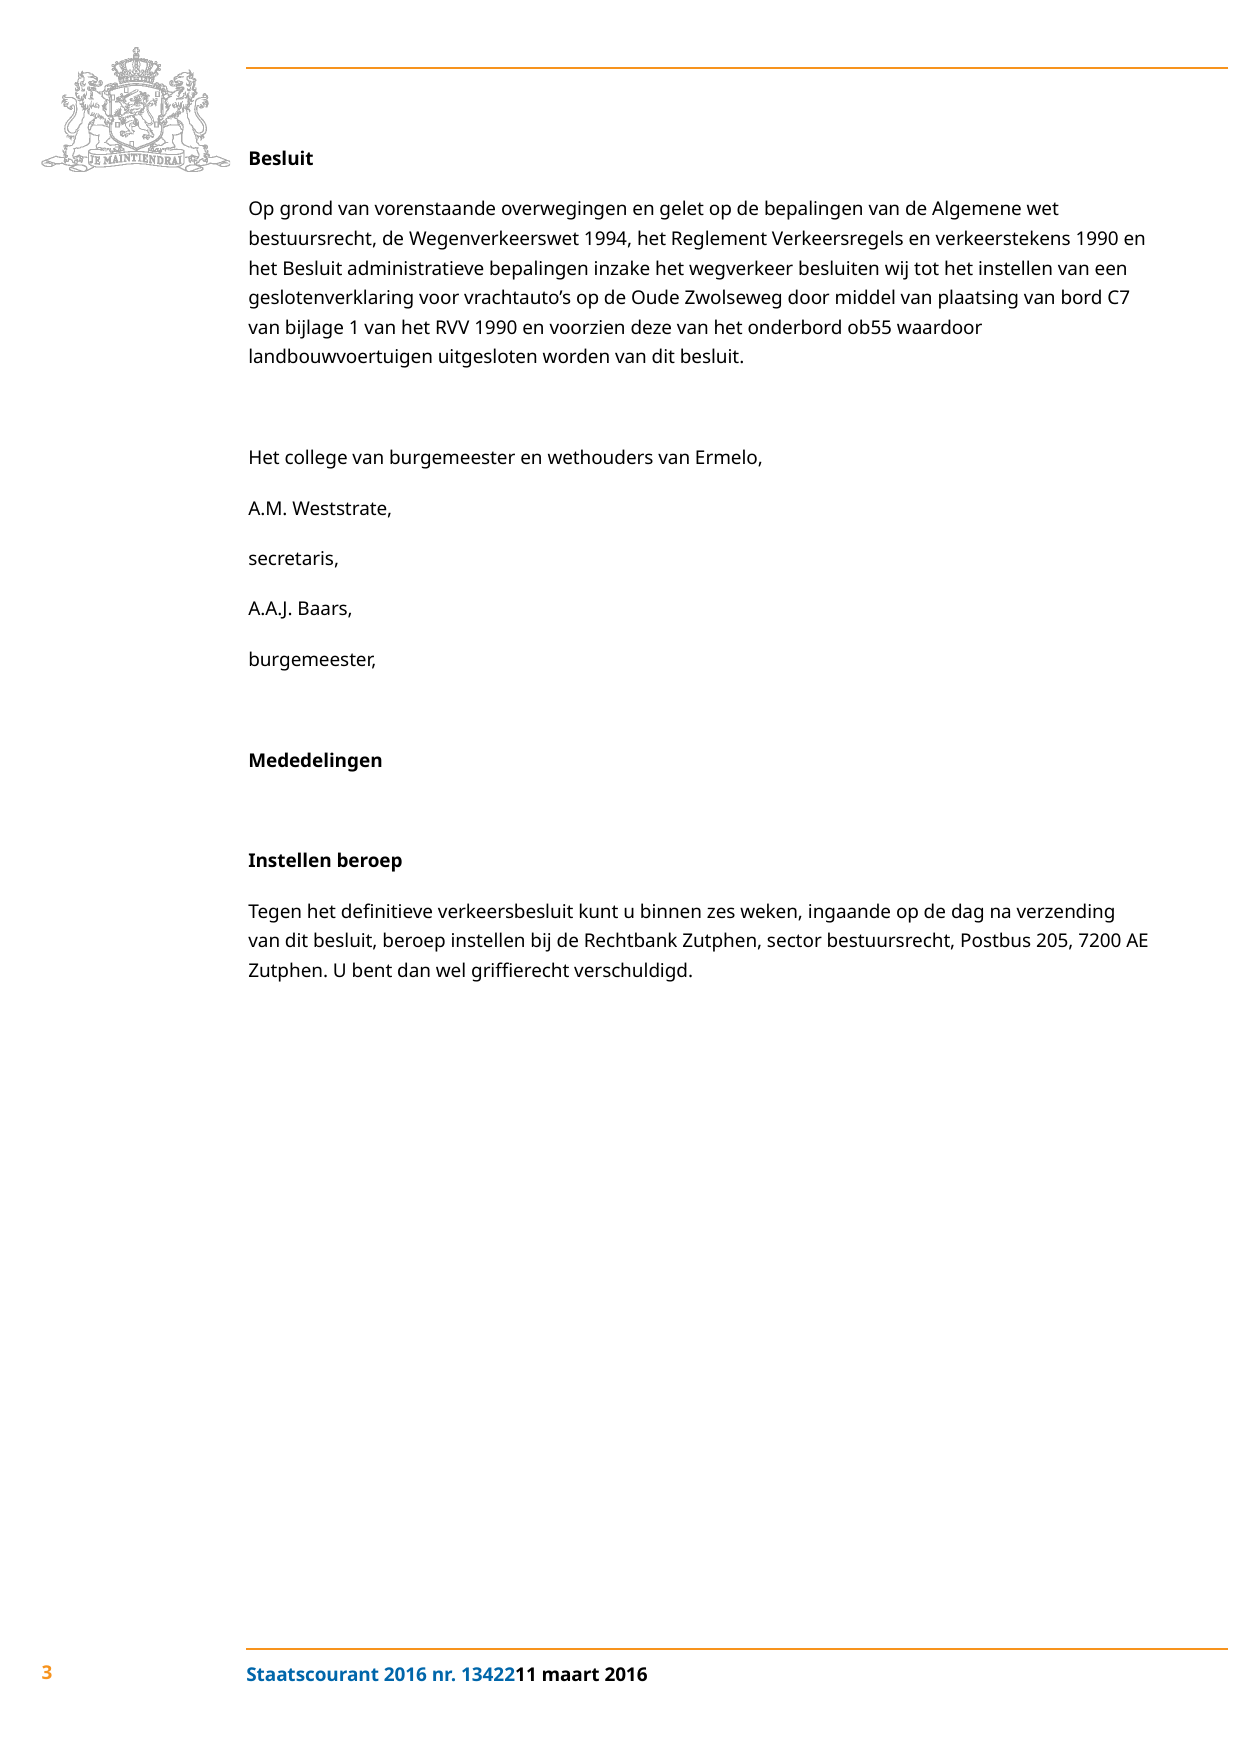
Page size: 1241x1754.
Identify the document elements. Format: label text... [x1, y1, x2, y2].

text Op grond van vorenstaande overwegingen en gelet op de bepalingen van de Algemene wet bestuursrecht, de Wegenverkeerswet 1994, het Reglement Verkeersregels en verkeerstekens 1990 en het Besluit administratieve bepalingen inzake het wegverkeer besluiten wij tot het instellen van een geslotenverklaring voor vrachtauto’s op de Oude Zwolseweg door middel van plaatsing van bord C7 van bijlage 1 van het RVV 1990 en voorzien deze van het onderbord ob55 waardoor landbouwvoertuigen uitgesloten worden van dit besluit. [248, 196, 1152, 369]
text A.M. Weststrate, [248, 495, 1152, 521]
text burgemeester, [248, 646, 1152, 672]
picture [41, 47, 231, 172]
text Instellen beroep [248, 848, 1152, 873]
text Mededelingen [248, 747, 1152, 773]
text Tegen het definitieve verkeersbesluit kunt u binnen zes weken, ingaande op de dag na verzending van dit besluit, beroep instellen bij de Rechtbank Zutphen, sector bestuursrecht, Postbus 205, 7200 AE Zutphen. U bent dan wel griffierecht verschuldigd. [248, 898, 1152, 983]
text secretaris, [248, 545, 1152, 571]
text Besluit [248, 145, 1152, 171]
text A.A.J. Baars, [248, 596, 1152, 621]
text Het college van burgemeester en wethouders van Ermelo, [248, 444, 1152, 470]
